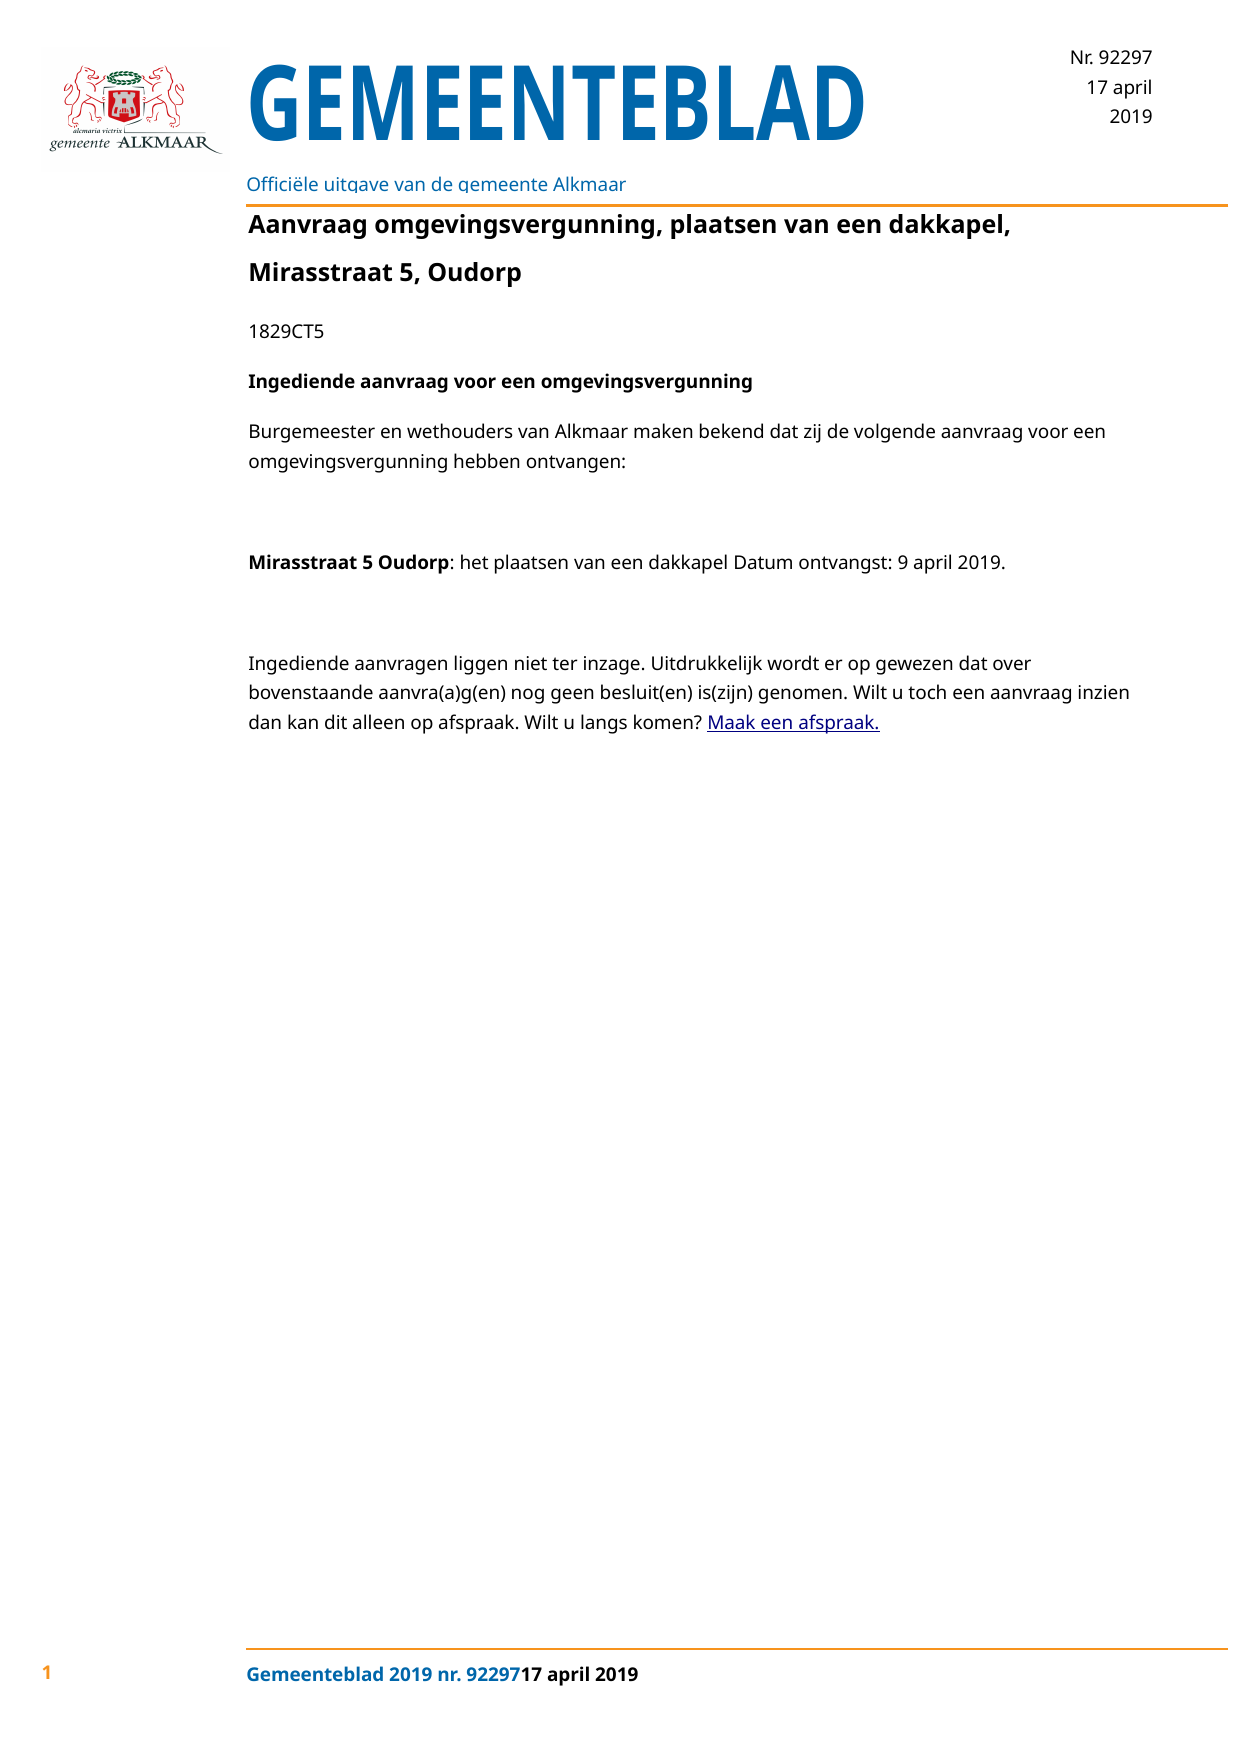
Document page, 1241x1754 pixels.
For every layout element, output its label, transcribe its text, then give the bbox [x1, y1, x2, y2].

text Ingediende aanvragen liggen niet ter inzage. Uitdrukkelijk wordt er op gewezen dat over bovenstaande aanvra(a)g(en) nog geen besluit(en) is(zijn) genomen. Wilt u toch een aanvraag inzien dan kan dit alleen op afspraak. Wilt u langs komen? Maak een afspraak. [248, 650, 1152, 735]
text Aanvraag omgevingsvergunning, plaatsen van een dakkapel, Mirasstraat 5, Oudorp [248, 207, 1152, 288]
picture [41, 47, 231, 172]
text Burgemeester en wethouders van Alkmaar maken bekend dat zij de volgende aanvraag voor een omgevingsvergunning hebben ontvangen: [248, 419, 1152, 474]
text 1829CT5 [248, 318, 1152, 344]
text Mirasstraat 5 Oudorp: het plaatsen van een dakkapel Datum ontvangst: 9 april 2019. [248, 549, 1152, 575]
text Ingediende aanvraag voor een omgevingsvergunning [248, 368, 1152, 394]
